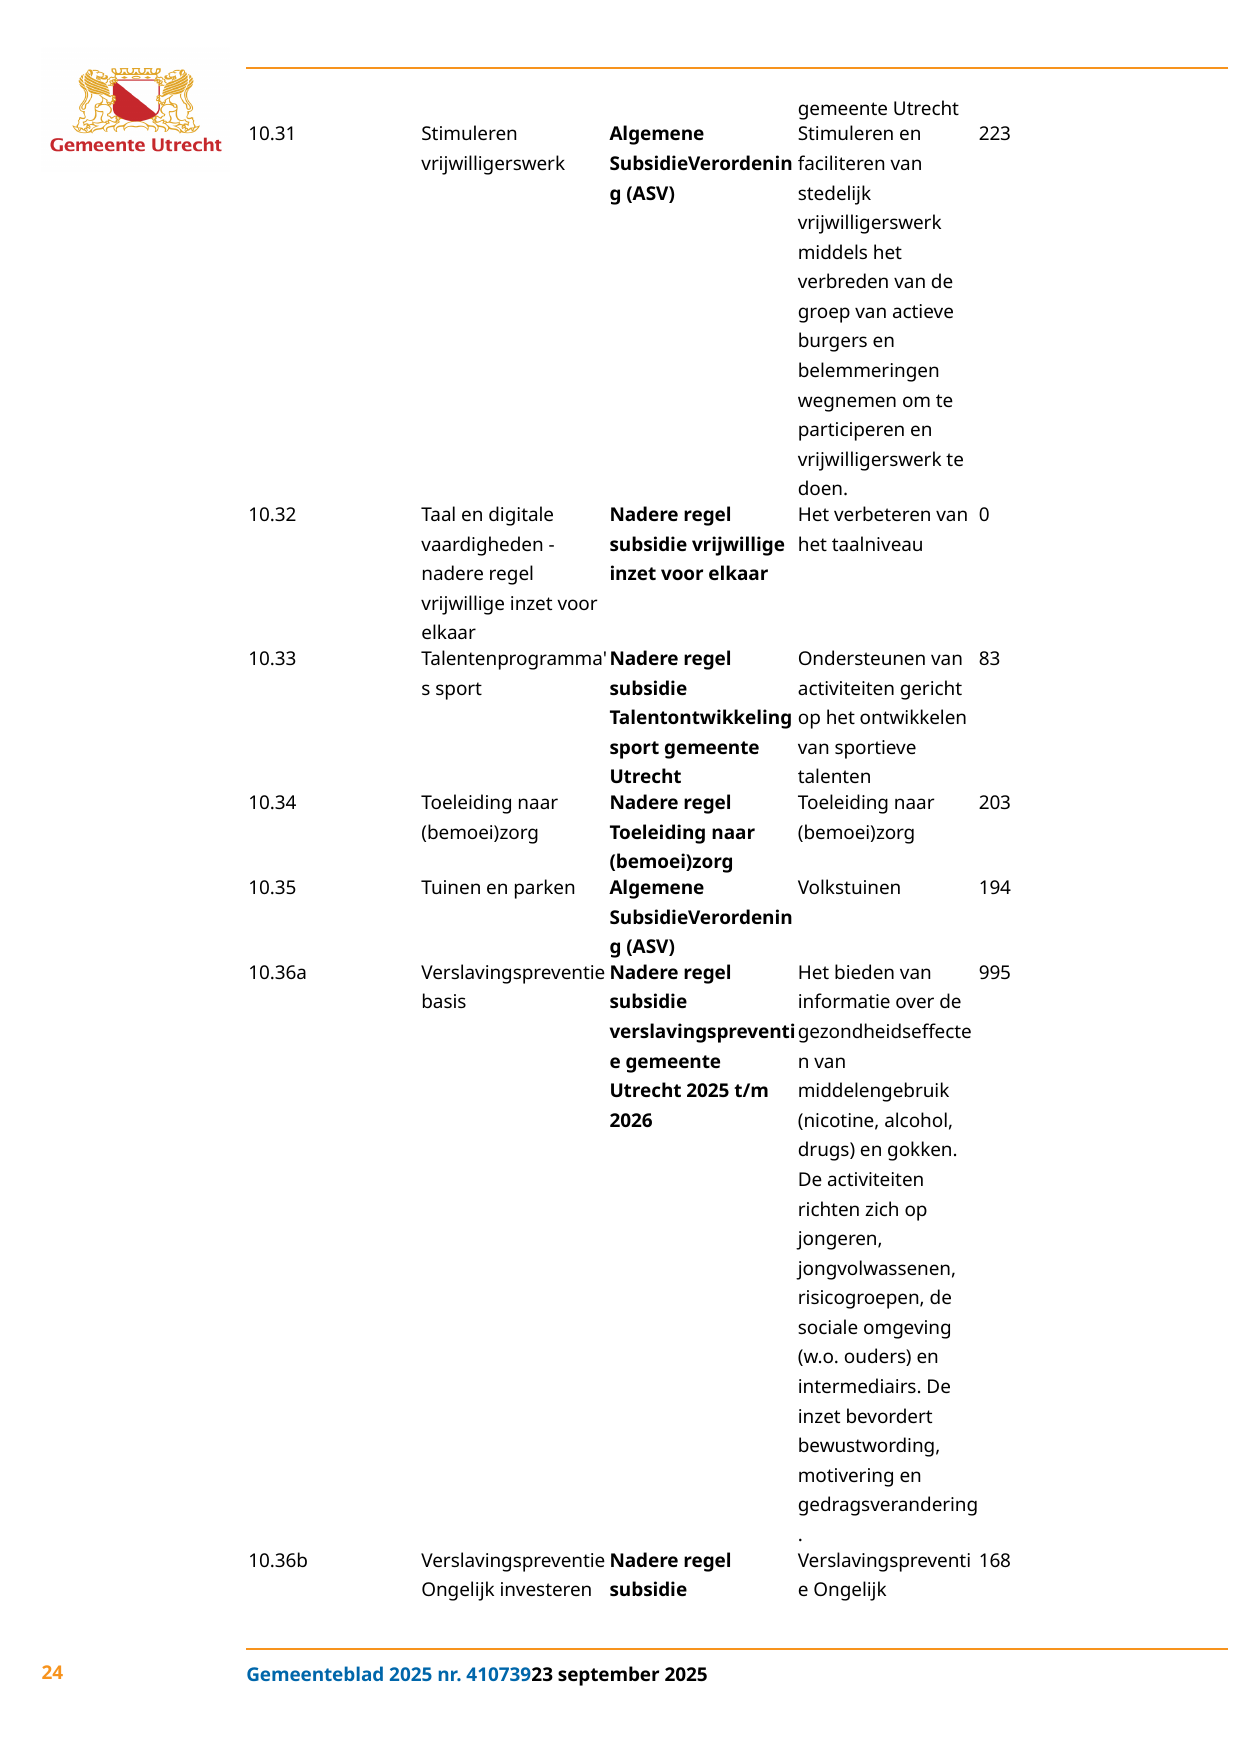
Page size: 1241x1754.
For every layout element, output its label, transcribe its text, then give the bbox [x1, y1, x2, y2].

table_cell 10.33 [248, 645, 421, 789]
table_cell 223 [979, 121, 1152, 501]
table_cell Volkstuinen [798, 874, 978, 959]
table_cell Verslavingspreventie Ongelijk [798, 1547, 978, 1602]
table_cell 10.36a [248, 959, 421, 1547]
table_cell 10.34 [248, 789, 421, 874]
table_cell Het verbeteren van het taalniveau [798, 501, 978, 645]
table_cell Het bieden van informatie over de gezondheidseffecten van middelengebruik (nicotine, alcohol, drugs) en gokken. De activiteiten richten zich op jongeren, jongvolwassenen, risicogroepen, de sociale omgeving (w.o. ouders) en intermediairs. De inzet bevordert bewustwording, motivering en gedragsverandering. [798, 959, 978, 1547]
table_cell [248, 95, 421, 121]
table_cell 194 [979, 874, 1152, 959]
table_cell 168 [979, 1547, 1152, 1602]
table_cell [421, 95, 609, 121]
picture [41, 47, 231, 172]
table_cell [609, 95, 798, 121]
table_cell Nadere regel subsidie Talentontwikkeling sport gemeente Utrecht [609, 645, 798, 789]
table_cell Ondersteunen van activiteiten gericht op het ontwikkelen van sportieve talenten [798, 645, 978, 789]
table_cell Toeleiding naar (bemoei)zorg [798, 789, 978, 874]
table_cell 10.36b [248, 1547, 421, 1602]
table_cell 83 [979, 645, 1152, 789]
table_cell Verslavingspreventie Ongelijk investeren [421, 1547, 609, 1602]
table_cell Tuinen en parken [421, 874, 609, 959]
table_cell 203 [979, 789, 1152, 874]
table_cell 10.32 [248, 501, 421, 645]
table_cell Algemene SubsidieVerordening (ASV) [609, 121, 798, 501]
table_cell Stimuleren en faciliteren van stedelijk vrijwilligerswerk middels het verbreden van de groep van actieve burgers en belemmeringen wegnemen om te participeren en vrijwilligerswerk te doen. [798, 121, 978, 501]
table_cell Nadere regel subsidie vrijwillige inzet voor elkaar [609, 501, 798, 645]
table_cell Taal en digitale vaardigheden - nadere regel vrijwillige inzet voor elkaar [421, 501, 609, 645]
table_cell Talentenprogramma's sport [421, 645, 609, 789]
table_cell Nadere regel subsidie [609, 1547, 798, 1602]
table_cell Nadere regel Toeleiding naar (bemoei)zorg [609, 789, 798, 874]
table_cell 995 [979, 959, 1152, 1547]
table_cell 10.31 [248, 121, 421, 501]
table_cell gemeente Utrecht [798, 95, 978, 121]
table_cell Nadere regel subsidie verslavingspreventie gemeente Utrecht 2025 t/m 2026 [609, 959, 798, 1547]
table_cell 0 [979, 501, 1152, 645]
table_cell [979, 95, 1152, 121]
table_cell Toeleiding naar (bemoei)zorg [421, 789, 609, 874]
table_cell Verslavingspreventie basis [421, 959, 609, 1547]
table_cell Stimuleren vrijwilligerswerk [421, 121, 609, 501]
table_cell Algemene SubsidieVerordening (ASV) [609, 874, 798, 959]
table_cell 10.35 [248, 874, 421, 959]
